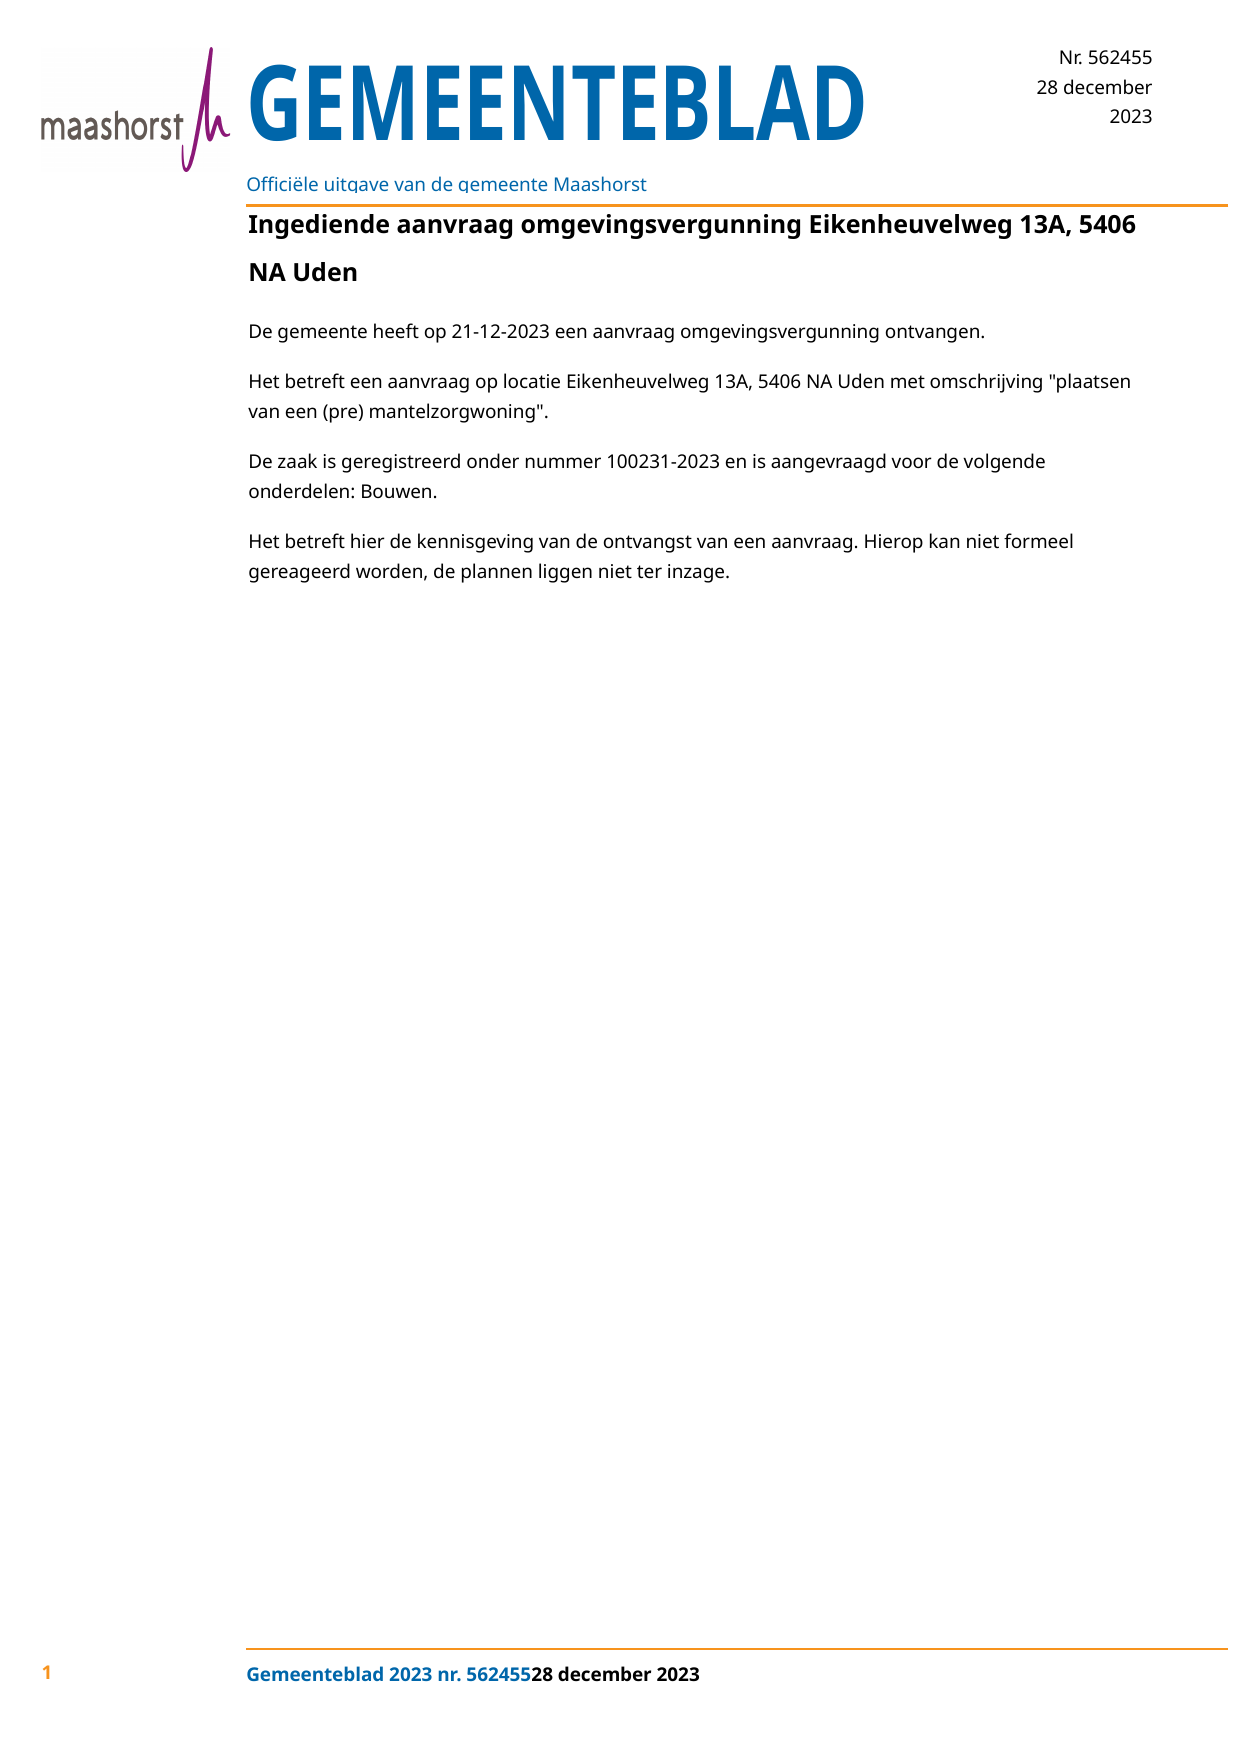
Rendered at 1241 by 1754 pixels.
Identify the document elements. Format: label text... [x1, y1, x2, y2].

text Het betreft een aanvraag op locatie Eikenheuvelweg 13A, 5406 NA Uden met omschrijving "plaatsen van een (pre) mantelzorgwoning". [248, 368, 1152, 424]
text Ingediende aanvraag omgevingsvergunning Eikenheuvelweg 13A, 5406 NA Uden [248, 207, 1152, 288]
text De zaak is geregistreerd onder nummer 100231-2023 en is aangevraagd voor de volgende onderdelen: Bouwen. [248, 448, 1152, 504]
picture [41, 47, 231, 172]
text De gemeente heeft op 21-12-2023 een aanvraag omgevingsvergunning ontvangen. [248, 318, 1152, 344]
text Het betreft hier de kennisgeving van de ontvangst van een aanvraag. Hierop kan niet formeel gereageerd worden, de plannen liggen niet ter inzage. [248, 528, 1152, 584]
